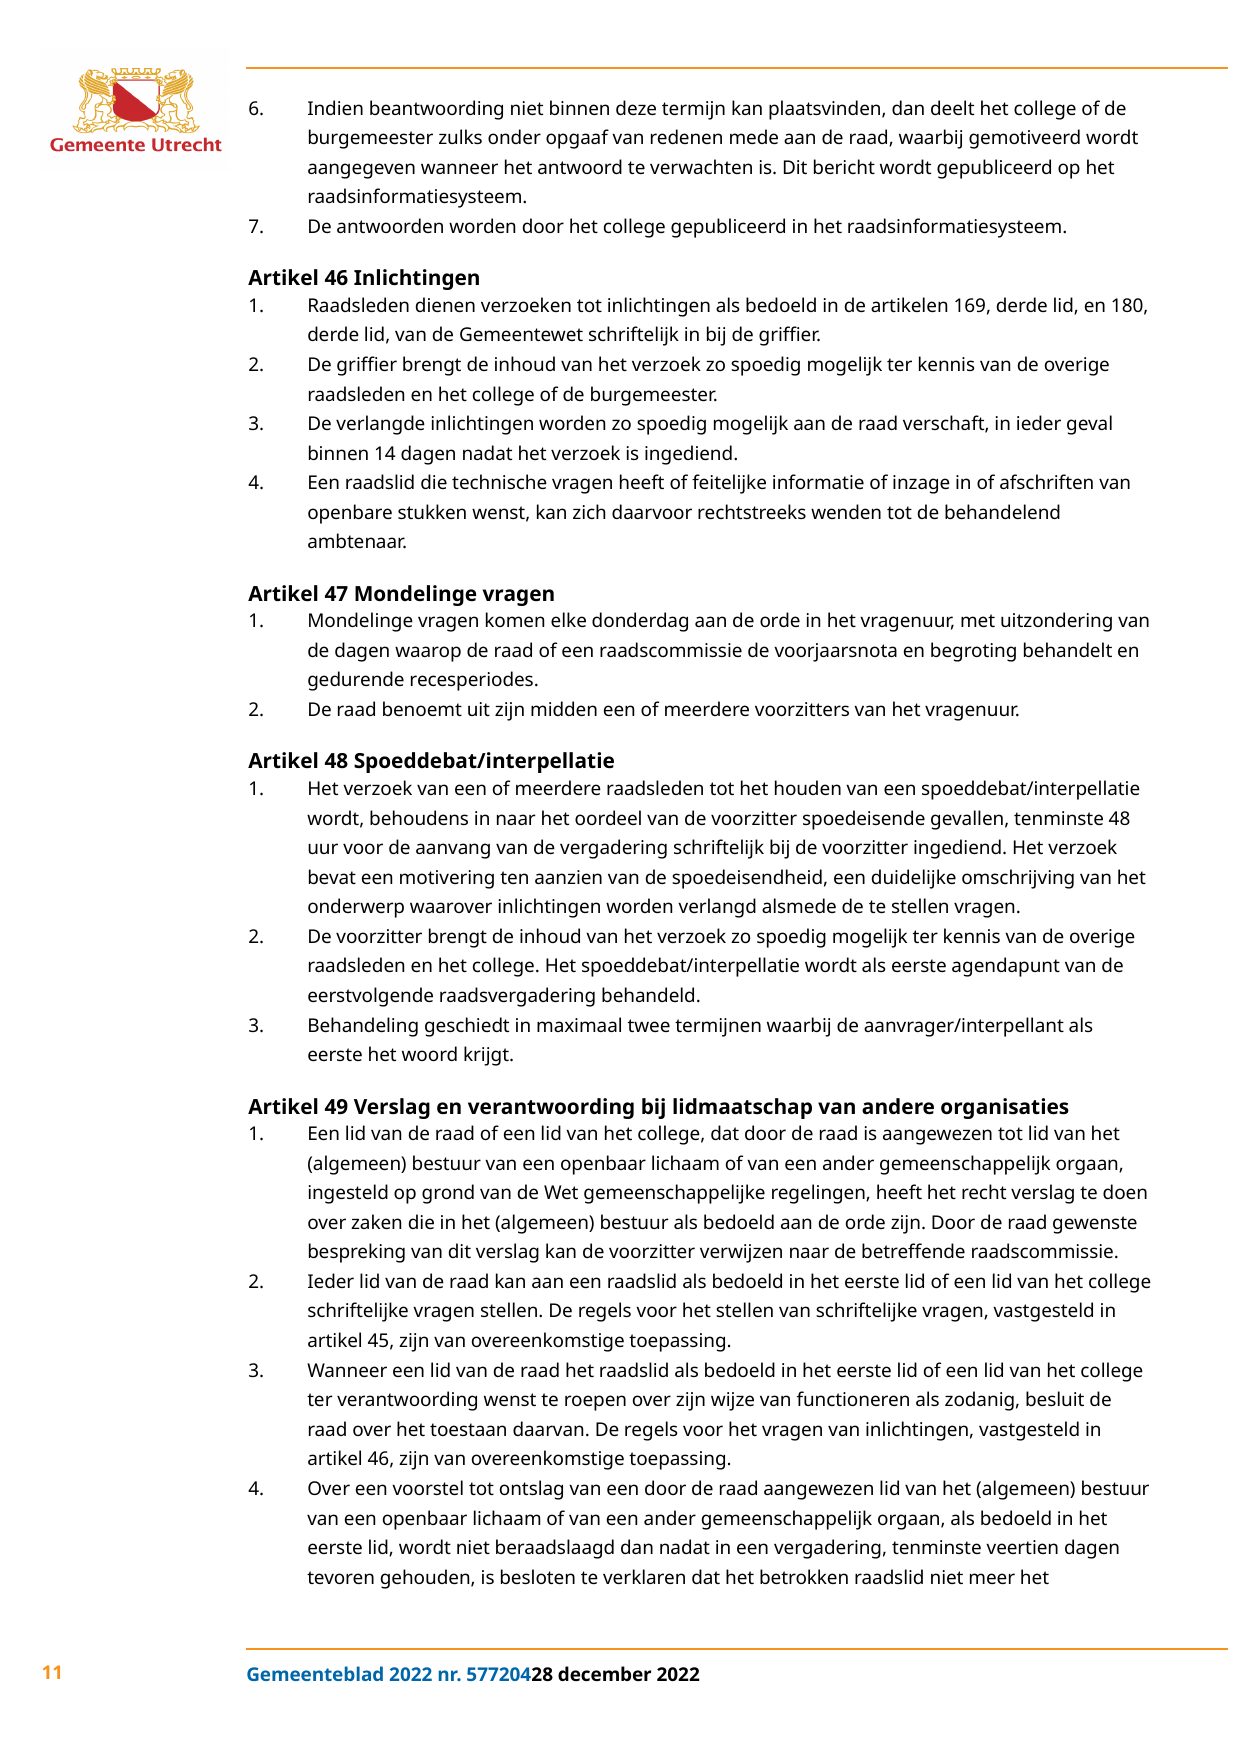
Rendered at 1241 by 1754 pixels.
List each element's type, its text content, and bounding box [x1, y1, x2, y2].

text Artikel 48 Spoeddebat/interpellatie [248, 747, 1152, 775]
list De voorzitter brengt de inhoud van het verzoek zo spoedig mogelijk ter kennis van de overige raadsleden en het college. Het spoeddebat/interpellatie wordt als eerste agendapunt van de eerstvolgende raadsvergadering behandeld. [248, 923, 1152, 1008]
text Artikel 46 Inlichtingen [248, 263, 1152, 292]
text Artikel 49 Verslag en verantwoording bij lidmaatschap van andere organisaties [248, 1092, 1152, 1120]
list Het verzoek van een of meerdere raadsleden tot het houden van een spoeddebat/interpellatie wordt, behoudens in naar het oordeel van de voorzitter spoedeisende gevallen, tenminste 48 uur voor de aanvang van de vergadering schriftelijk bij de voorzitter ingediend. Het verzoek bevat een motivering ten aanzien van de spoedeisendheid, een duidelijke omschrijving van het onderwerp waarover inlichtingen worden verlangd alsmede de te stellen vragen. [248, 775, 1152, 919]
list Over een voorstel tot ontslag van een door de raad aangewezen lid van het (algemeen) bestuur van een openbaar lichaam of van een ander gemeenschappelijk orgaan, als bedoeld in het eerste lid, wordt niet beraadslaagd dan nadat in een vergadering, tenminste veertien dagen tevoren gehouden, is besloten te verklaren dat het betrokken raadslid niet meer het [248, 1475, 1152, 1590]
list Een raadslid die technische vragen heeft of feitelijke informatie of inzage in of afschriften van openbare stukken wenst, kan zich daarvoor rechtstreeks wenden tot de behandelend ambtenaar. [248, 469, 1152, 554]
list De verlangde inlichtingen worden zo spoedig mogelijk aan de raad verschaft, in ieder geval binnen 14 dagen nadat het verzoek is ingediend. [248, 410, 1152, 466]
list Mondelinge vragen komen elke donderdag aan de orde in het vragenuur, met uitzondering van de dagen waarop de raad of een raadscommissie de voorjaarsnota en begroting behandelt en gedurende recesperiodes. [248, 607, 1152, 692]
list Wanneer een lid van de raad het raadslid als bedoeld in het eerste lid of een lid van het college ter verantwoording wenst te roepen over zijn wijze van functioneren als zodanig, besluit de raad over het toestaan daarvan. De regels voor het vragen van inlichtingen, vastgesteld in artikel 46, zijn van overeenkomstige toepassing. [248, 1357, 1152, 1471]
list De antwoorden worden door het college gepubliceerd in het raadsinformatiesysteem. [248, 213, 1152, 239]
list De griffier brengt de inhoud van het verzoek zo spoedig mogelijk ter kennis van de overige raadsleden en het college of de burgemeester. [248, 351, 1152, 406]
list De raad benoemt uit zijn midden een of meerdere voorzitters van het vragenuur. [248, 696, 1152, 722]
list Een lid van de raad of een lid van het college, dat door de raad is aangewezen tot lid van het (algemeen) bestuur van een openbaar lichaam of van een ander gemeenschappelijk orgaan, ingesteld op grond van de Wet gemeenschappelijke regelingen, heeft het recht verslag te doen over zaken die in het (algemeen) bestuur als bedoeld aan de orde zijn. Door de raad gewenste bespreking van dit verslag kan de voorzitter verwijzen naar de betreffende raadscommissie. [248, 1120, 1152, 1264]
list Indien beantwoording niet binnen deze termijn kan plaatsvinden, dan deelt het college of de burgemeester zulks onder opgaaf van redenen mede aan de raad, waarbij gemotiveerd wordt aangegeven wanneer het antwoord te verwachten is. Dit bericht wordt gepubliceerd op het raadsinformatiesysteem. [248, 95, 1152, 209]
list Ieder lid van de raad kan aan een raadslid als bedoeld in het eerste lid of een lid van het college schriftelijke vragen stellen. De regels voor het stellen van schriftelijke vragen, vastgesteld in artikel 45, zijn van overeenkomstige toepassing. [248, 1268, 1152, 1353]
list Behandeling geschiedt in maximaal twee termijnen waarbij de aanvrager/interpellant als eerste het woord krijgt. [248, 1012, 1152, 1067]
list Raadsleden dienen verzoeken tot inlichtingen als bedoeld in de artikelen 169, derde lid, en 180, derde lid, van de Gemeentewet schriftelijk in bij de griffier. [248, 292, 1152, 347]
picture [41, 47, 231, 172]
text Artikel 47 Mondelinge vragen [248, 579, 1152, 607]
